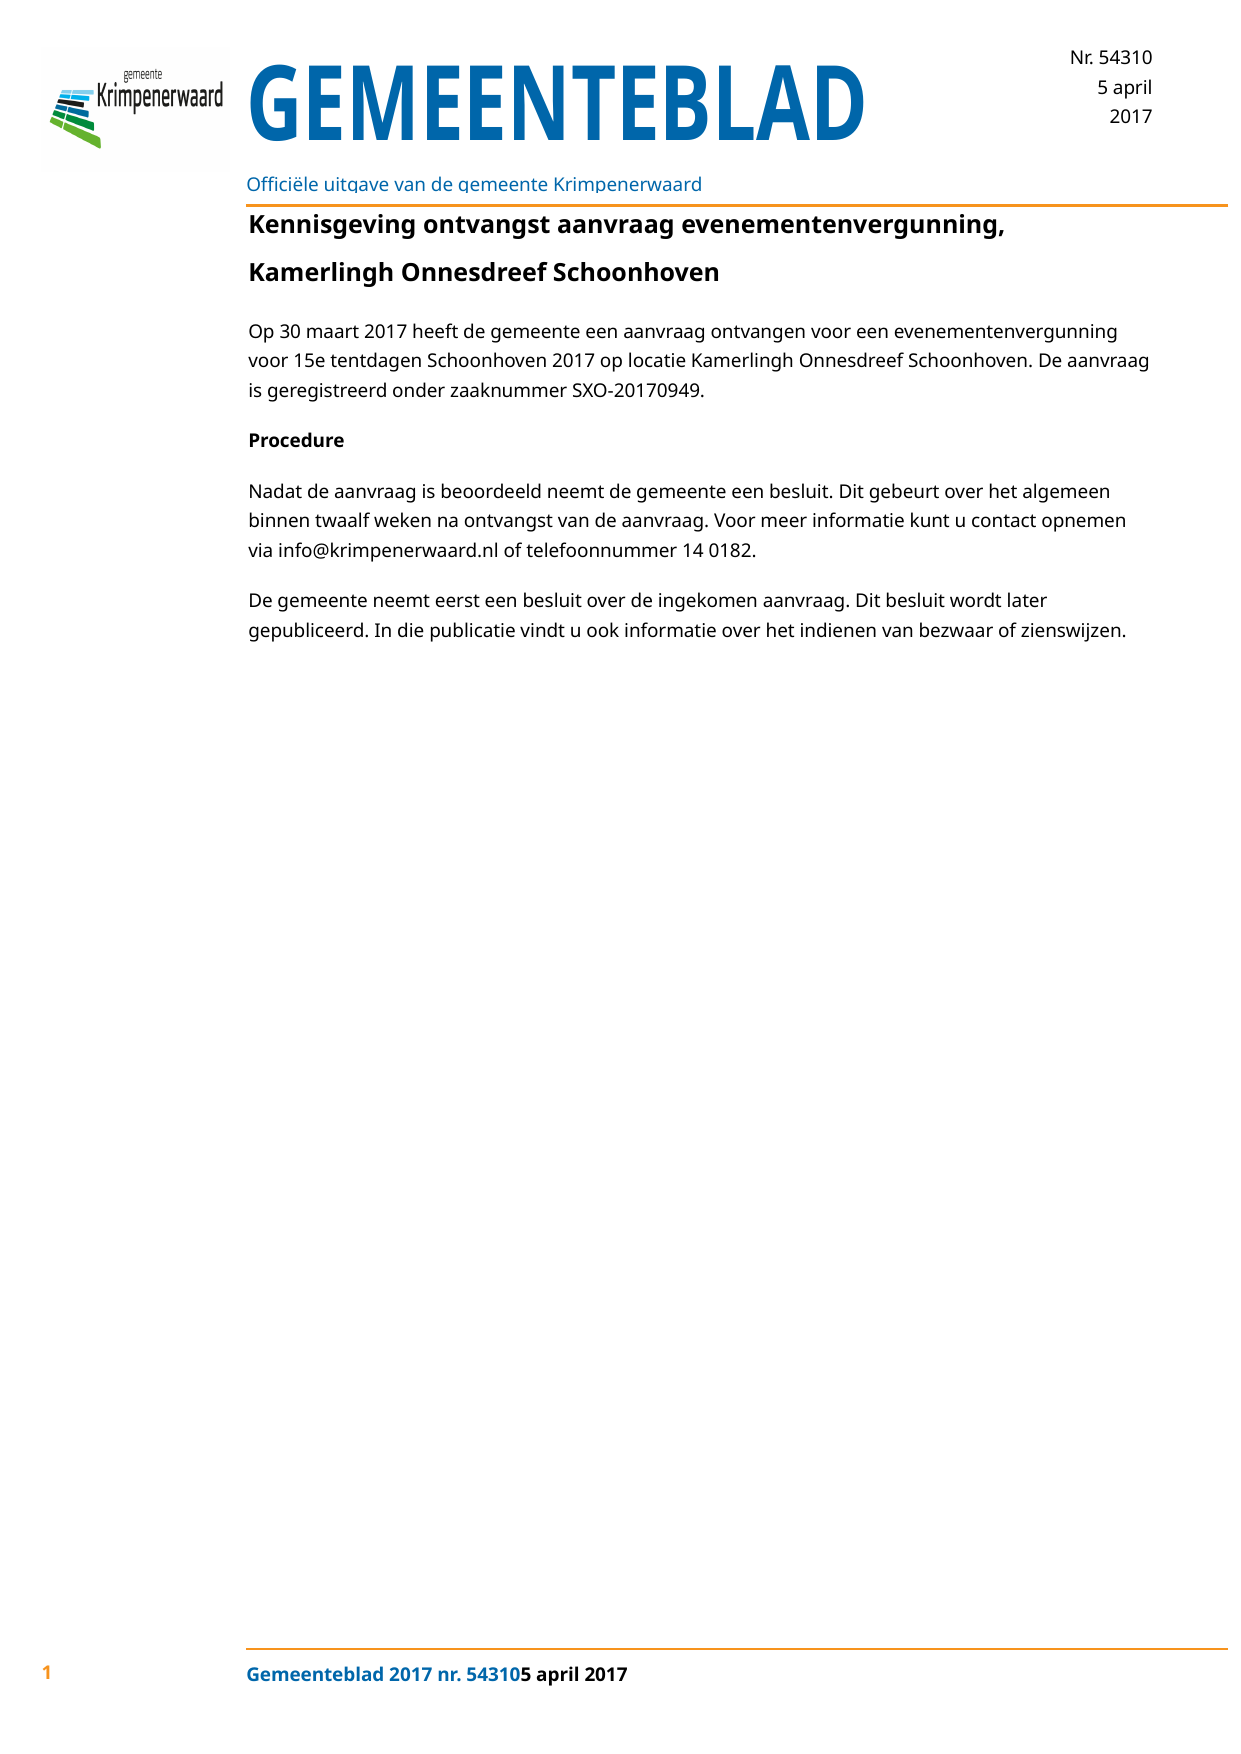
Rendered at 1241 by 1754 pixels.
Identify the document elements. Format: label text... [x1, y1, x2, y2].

picture [41, 47, 231, 172]
text Procedure [248, 427, 1152, 453]
text De gemeente neemt eerst een besluit over de ingekomen aanvraag. Dit besluit wordt later gepubliceerd. In die publicatie vindt u ook informatie over het indienen van bezwaar of zienswijzen. [248, 587, 1152, 643]
text Nadat de aanvraag is beoordeeld neemt de gemeente een besluit. Dit gebeurt over het algemeen binnen twaalf weken na ontvangst van de aanvraag. Voor meer informatie kunt u contact opnemen via info@krimpenerwaard.nl of telefoonnummer 14 0182. [248, 478, 1152, 563]
text Op 30 maart 2017 heeft de gemeente een aanvraag ontvangen voor een evenementenvergunning voor 15e tentdagen Schoonhoven 2017 op locatie Kamerlingh Onnesdreef Schoonhoven. De aanvraag is geregistreerd onder zaaknummer SXO-20170949. [248, 318, 1152, 403]
text Kennisgeving ontvangst aanvraag evenementenvergunning, Kamerlingh Onnesdreef Schoonhoven [248, 207, 1152, 288]
